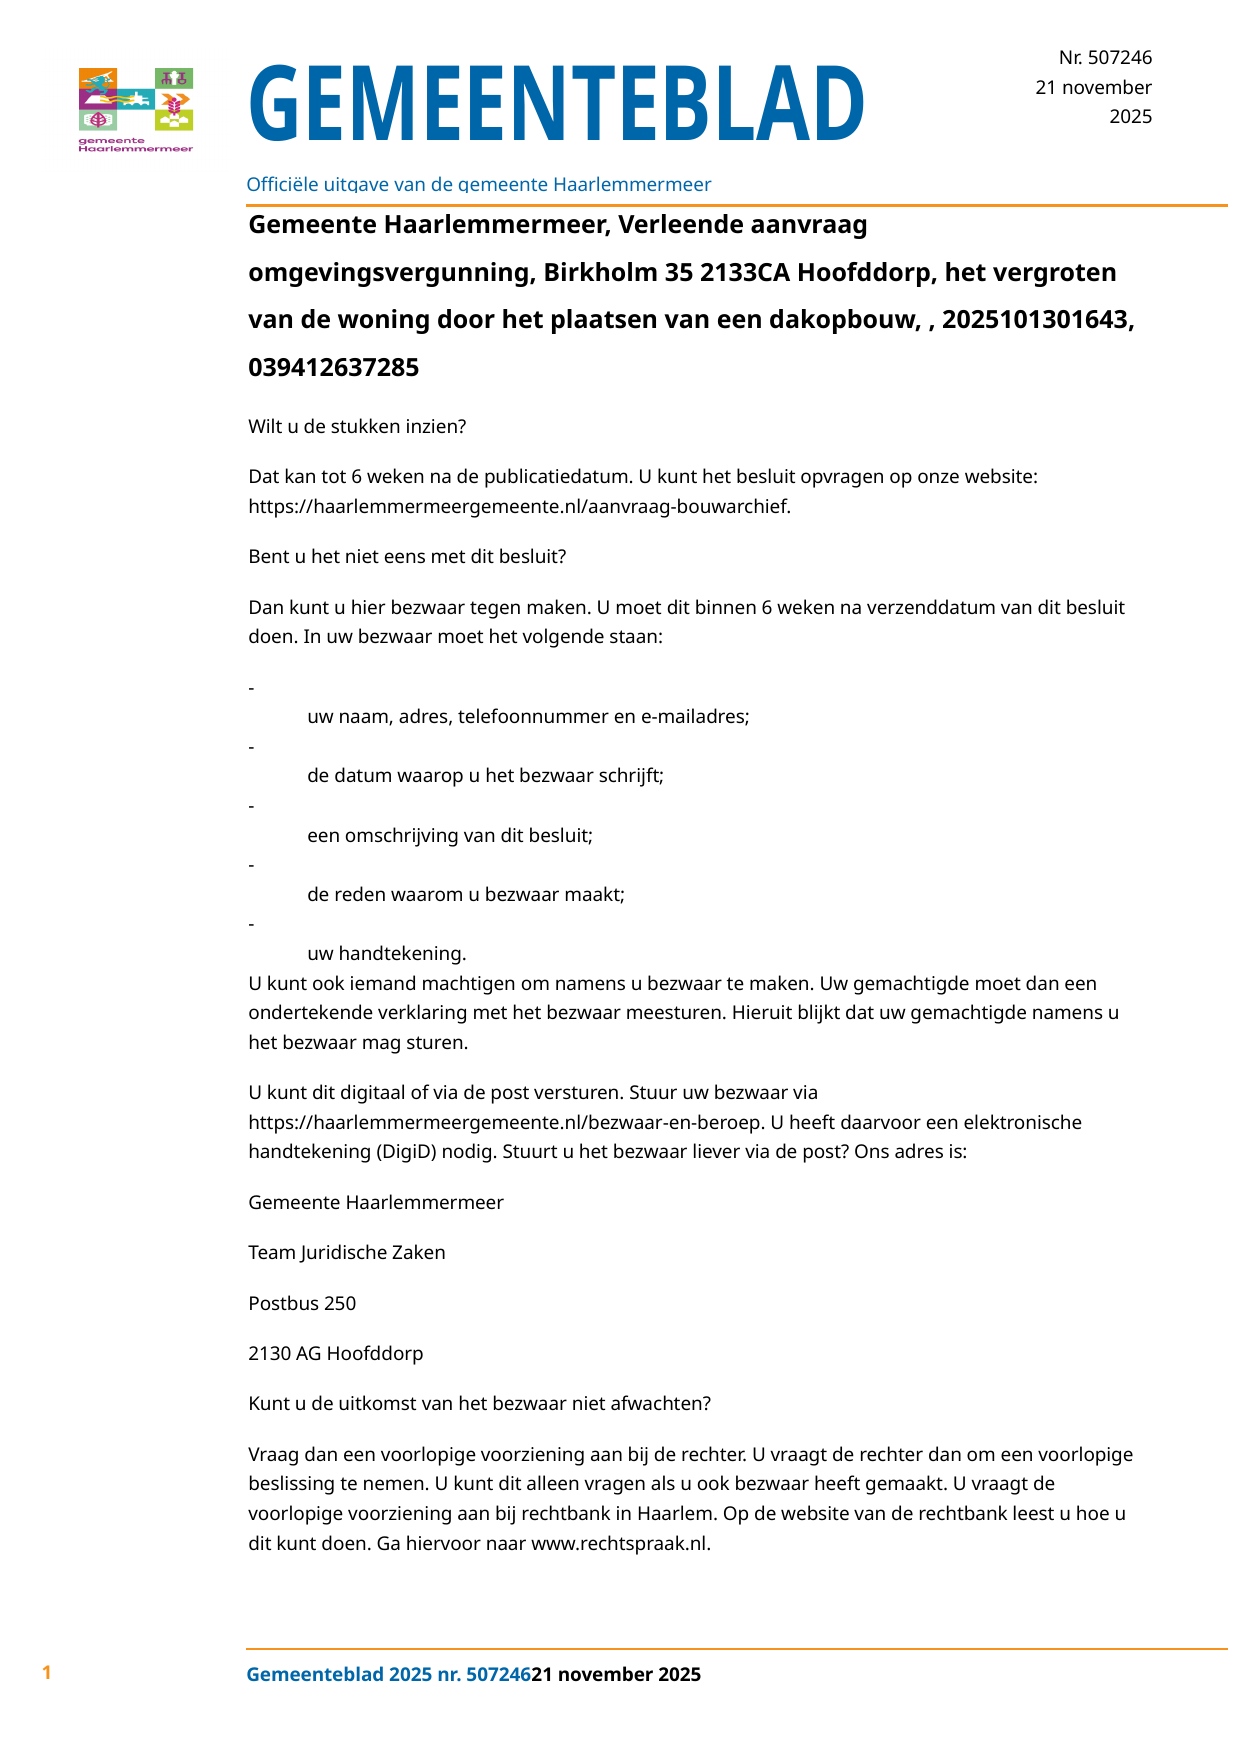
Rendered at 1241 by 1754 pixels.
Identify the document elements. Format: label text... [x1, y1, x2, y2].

text Gemeente Haarlemmermeer, Verleende aanvraag omgevingsvergunning, Birkholm 35 2133CA Hoofddorp, het vergroten van de woning door het plaatsen van een dakopbouw, , 2025101301643, 039412637285 [248, 207, 1152, 384]
list uw naam, adres, telefoonnummer en e-mailadres; [248, 703, 1152, 729]
text Dat kan tot 6 weken na de publicatiedatum. U kunt het besluit opvragen op onze website: https://haarlemmermeergemeente.nl/aanvraag-bouwarchief. [248, 463, 1152, 519]
text U kunt ook iemand machtigen om namens u bezwaar te maken. Uw gemachtigde moet dan een ondertekende verklaring met het bezwaar meesturen. Hieruit blijkt dat uw gemachtigde namens u het bezwaar mag sturen. [248, 970, 1152, 1055]
text Postbus 250 [248, 1290, 1152, 1316]
text Kunt u de uitkomst van het bezwaar niet afwachten? [248, 1391, 1152, 1416]
list uw handtekening. [248, 940, 1152, 966]
text U kunt dit digitaal of via de post versturen. Stuur uw bezwaar via https://haarlemmermeergemeente.nl/bezwaar-en-beroep. U heeft daarvoor een elektronische handtekening (DigiD) nodig. Stuurt u het bezwaar liever via de post? Ons adres is: [248, 1079, 1152, 1164]
text Gemeente Haarlemmermeer [248, 1189, 1152, 1215]
list de datum waarop u het bezwaar schrijft; [248, 763, 1152, 788]
text Dan kunt u hier bezwaar tegen maken. U moet dit binnen 6 weken na verzenddatum van dit besluit doen. In uw bezwaar moet het volgende staan: [248, 594, 1152, 649]
text Team Juridische Zaken [248, 1239, 1152, 1265]
picture [41, 47, 231, 172]
text Wilt u de stukken inzien? [248, 413, 1152, 439]
text Bent u het niet eens met dit besluit? [248, 543, 1152, 569]
list de reden waarom u bezwaar maakt; [248, 881, 1152, 907]
list een omschrijving van dit besluit; [248, 822, 1152, 848]
text 2130 AG Hoofddorp [248, 1340, 1152, 1366]
text Vraag dan een voorlopige voorziening aan bij de rechter. U vraagt de rechter dan om een voorlopige beslissing te nemen. U kunt dit alleen vragen als u ook bezwaar heeft gemaakt. U vraagt de voorlopige voorziening aan bij rechtbank in Haarlem. Op de website van de rechtbank leest u hoe u dit kunt doen. Ga hiervoor naar www.rechtspraak.nl. [248, 1441, 1152, 1556]
